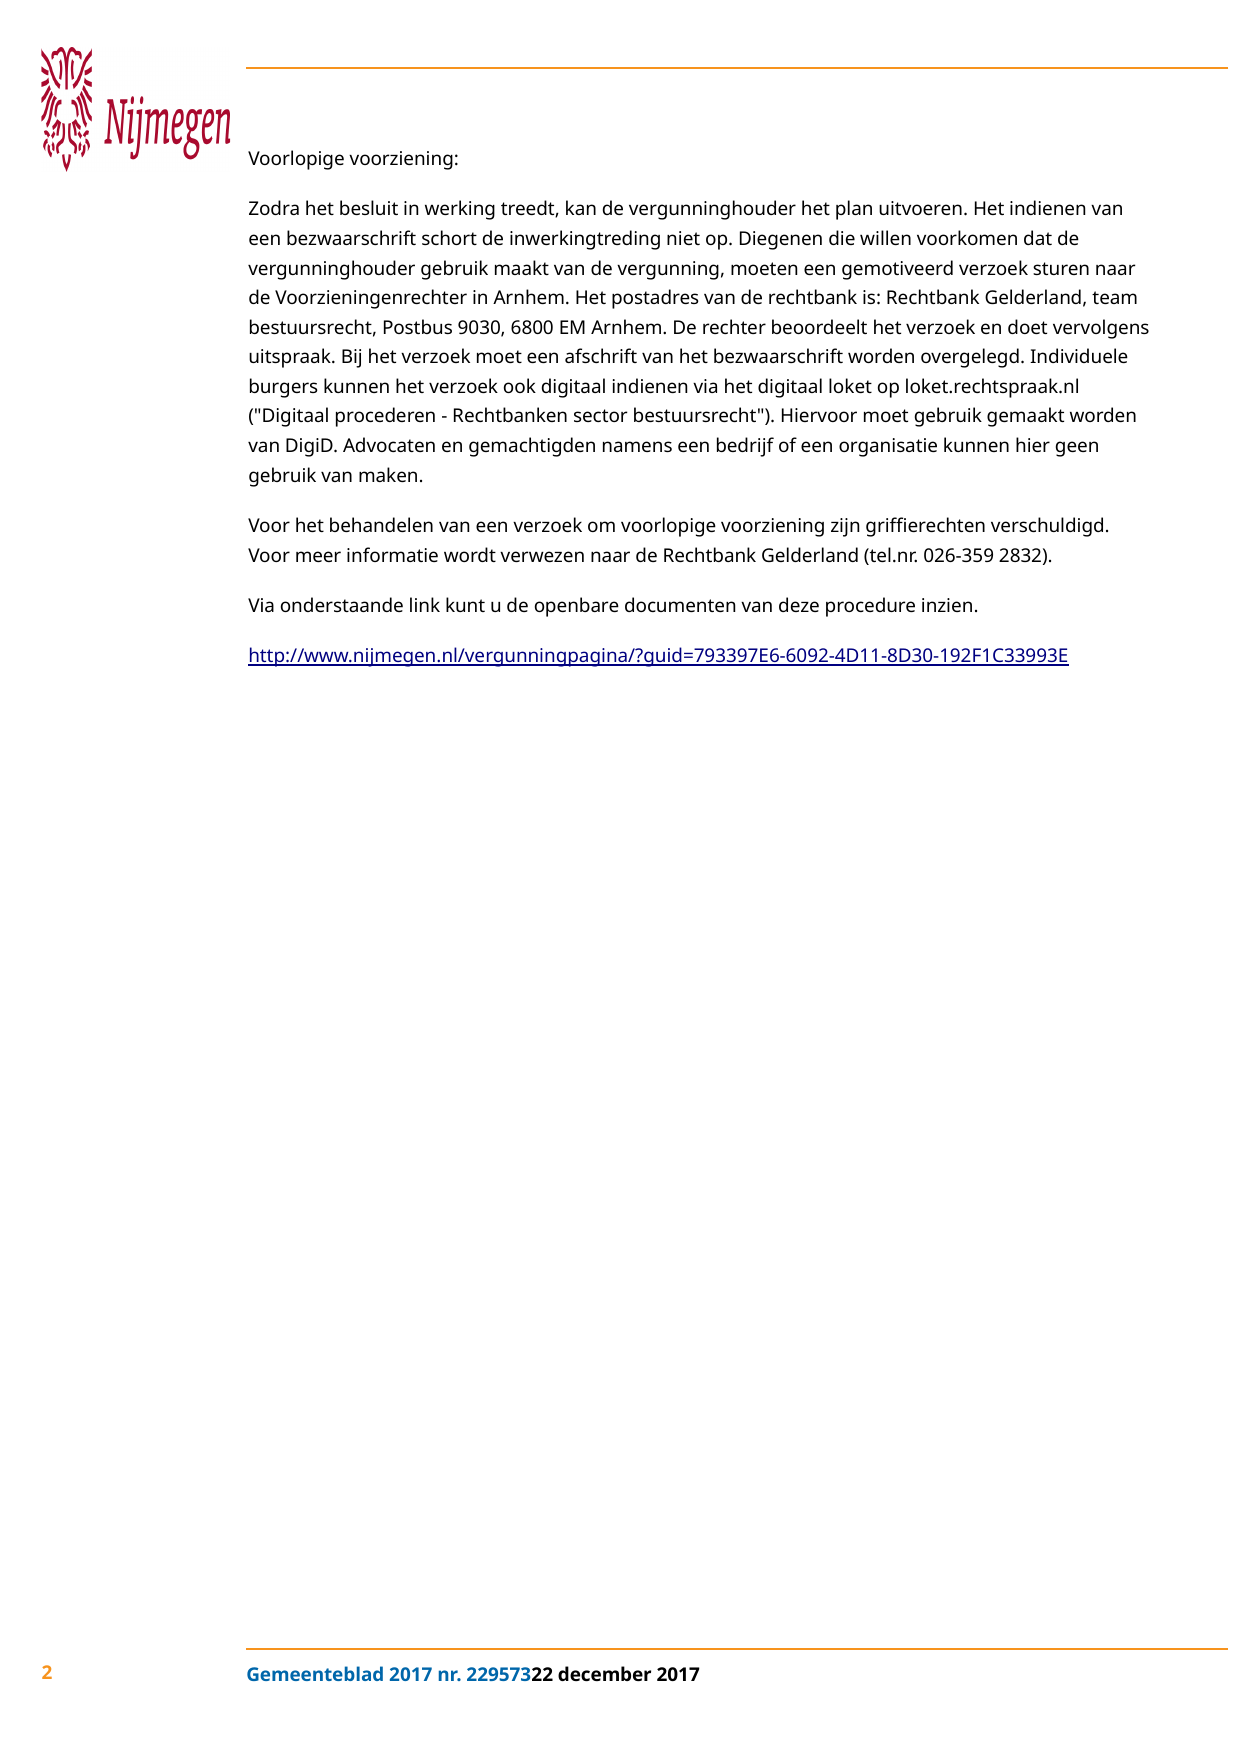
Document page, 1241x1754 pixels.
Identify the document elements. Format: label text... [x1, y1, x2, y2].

text Voor het behandelen van een verzoek om voorlopige voorziening zijn griffierechten verschuldigd. Voor meer informatie wordt verwezen naar de Rechtbank Gelderland (tel.nr. 026-359 2832). [248, 512, 1152, 568]
text Via onderstaande link kunt u de openbare documenten van deze procedure inzien. [248, 592, 1152, 618]
text http://www.nijmegen.nl/vergunningpagina/?guid=793397E6-6092-4D11-8D30-192F1C33993E [248, 643, 1152, 668]
text Zodra het besluit in werking treedt, kan de vergunninghouder het plan uitvoeren. Het indienen van een bezwaarschrift schort de inwerkingtreding niet op. Diegenen die willen voorkomen dat de vergunninghouder gebruik maakt van de vergunning, moeten een gemotiveerd verzoek sturen naar de Voorzieningenrechter in Arnhem. Het postadres van de rechtbank is: Rechtbank Gelderland, team bestuursrecht, Postbus 9030, 6800 EM Arnhem. De rechter beoordeelt het verzoek en doet vervolgens uitspraak. Bij het verzoek moet een afschrift van het bezwaarschrift worden overgelegd. Individuele burgers kunnen het verzoek ook digitaal indienen via het digitaal loket op loket.rechtspraak.nl ("Digitaal procederen - Rechtbanken sector bestuursrecht"). Hiervoor moet gebruik gemaakt worden van DigiD. Advocaten en gemachtigden namens een bedrijf of een organisatie kunnen hier geen gebruik van maken. [248, 196, 1152, 488]
picture [41, 47, 231, 172]
text Voorlopige voorziening: [248, 145, 1152, 171]
